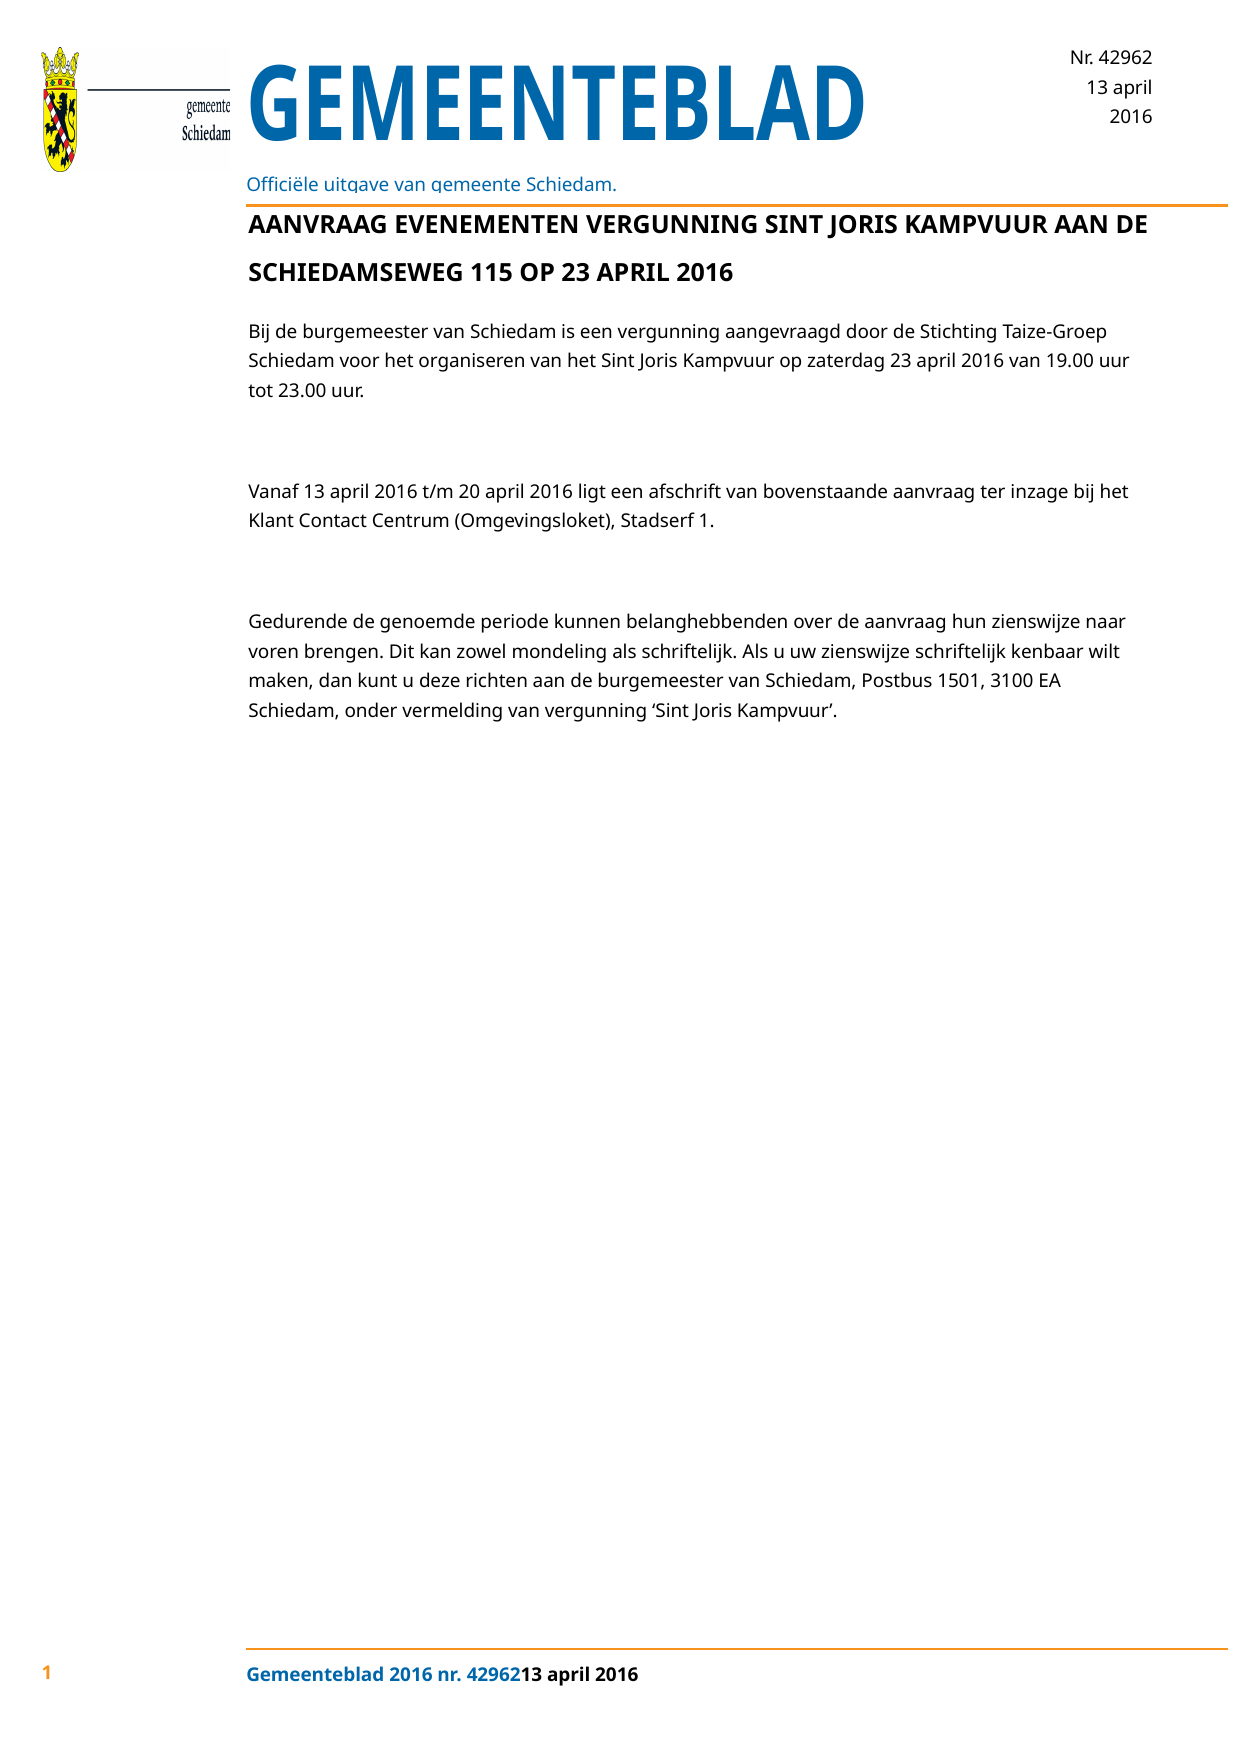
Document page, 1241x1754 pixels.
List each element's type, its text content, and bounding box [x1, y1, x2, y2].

picture [41, 47, 231, 172]
text Vanaf 13 april 2016 t/m 20 april 2016 ligt een afschrift van bovenstaande aanvraag ter inzage bij het Klant Contact Centrum (Omgevingsloket), Stadserf 1. [248, 478, 1152, 533]
text AANVRAAG EVENEMENTEN VERGUNNING SINT JORIS KAMPVUUR AAN DE SCHIEDAMSEWEG 115 OP 23 APRIL 2016 [248, 207, 1152, 288]
text Gedurende de genoemde periode kunnen belanghebbenden over de aanvraag hun zienswijze naar voren brengen. Dit kan zowel mondeling als schriftelijk. Als u uw zienswijze schriftelijk kenbaar wilt maken, dan kunt u deze richten aan de burgemeester van Schiedam, Postbus 1501, 3100 EA Schiedam, onder vermelding van vergunning ‘Sint Joris Kampvuur’. [248, 608, 1152, 723]
text Bij de burgemeester van Schiedam is een vergunning aangevraagd door de Stichting Taize-Groep Schiedam voor het organiseren van het Sint Joris Kampvuur op zaterdag 23 april 2016 van 19.00 uur tot 23.00 uur. [248, 318, 1152, 403]
